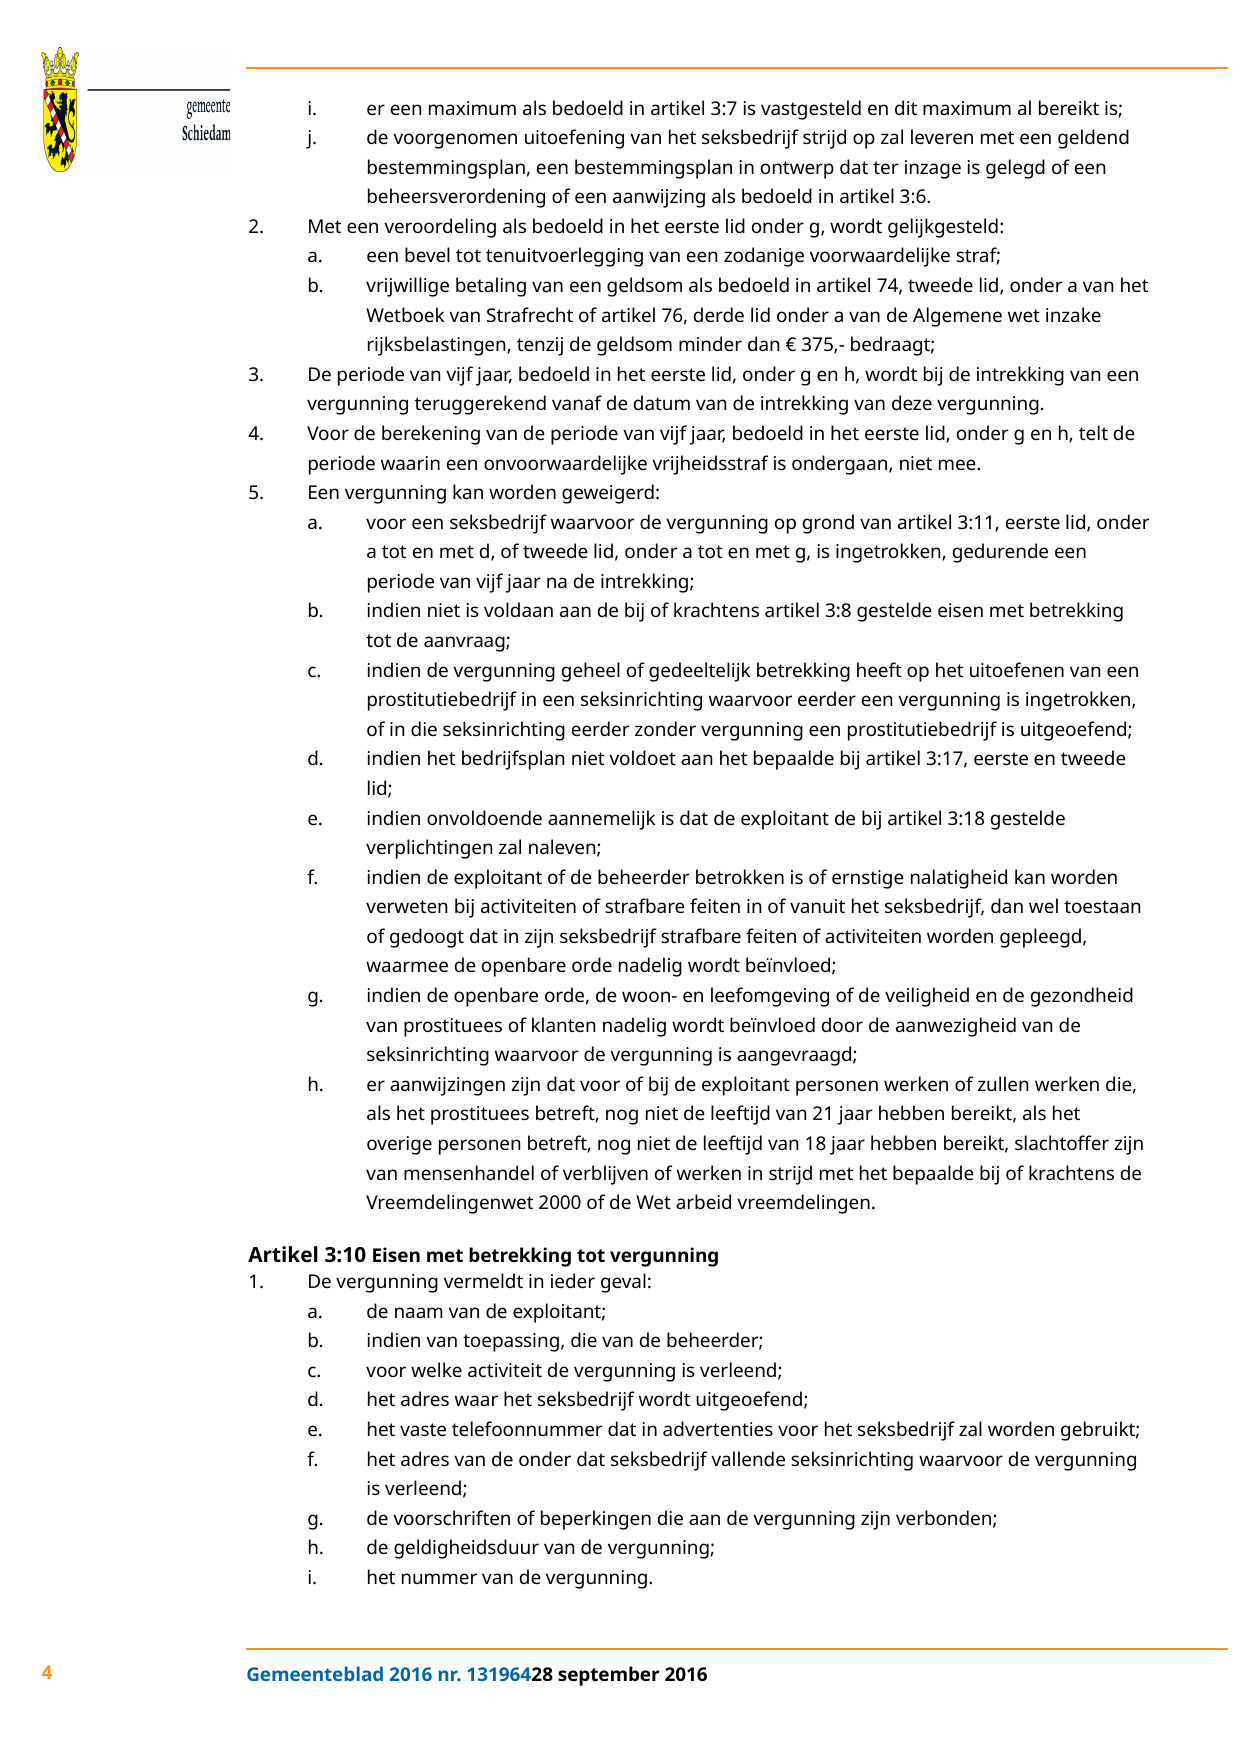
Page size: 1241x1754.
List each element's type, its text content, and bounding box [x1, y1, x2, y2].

list voor een seksbedrijf waarvoor de vergunning op grond van artikel 3:11, eerste lid, onder a tot en met d, of tweede lid, onder a tot en met g, is ingetrokken, gedurende een periode van vijf jaar na de intrekking; [307, 509, 1152, 594]
list er aanwijzingen zijn dat voor of bij de exploitant personen werken of zullen werken die, als het prostituees betreft, nog niet de leeftijd van 21 jaar hebben bereikt, als het overige personen betreft, nog niet de leeftijd van 18 jaar hebben bereikt, slachtoffer zijn van mensenhandel of verblijven of werken in strijd met het bepaalde bij of krachtens de Vreemdelingenwet 2000 of de Wet arbeid vreemdelingen. [307, 1071, 1152, 1215]
list Een vergunning kan worden geweigerd: [248, 479, 1152, 505]
list het nummer van de vergunning. [307, 1564, 1152, 1590]
list vrijwillige betaling van een geldsom als bedoeld in artikel 74, tweede lid, onder a van het Wetboek van Strafrecht of artikel 76, derde lid onder a van de Algemene wet inzake rijksbelastingen, tenzij de geldsom minder dan € 375,- bedraagt; [307, 272, 1152, 357]
list indien onvoldoende aannemelijk is dat de exploitant de bij artikel 3:18 gestelde verplichtingen zal naleven; [307, 805, 1152, 860]
list de voorschriften of beperkingen die aan de vergunning zijn verbonden; [307, 1505, 1152, 1531]
list het vaste telefoonnummer dat in advertenties voor het seksbedrijf zal worden gebruikt; [307, 1416, 1152, 1442]
picture [41, 47, 231, 172]
list de voorgenomen uitoefening van het seksbedrijf strijd op zal leveren met een geldend bestemmingsplan, een bestemmingsplan in ontwerp dat ter inzage is gelegd of een beheersverordening of een aanwijzing als bedoeld in artikel 3:6. [307, 124, 1152, 209]
list de geldigheidsduur van de vergunning; [307, 1534, 1152, 1560]
list indien de exploitant of de beheerder betrokken is of ernstige nalatigheid kan worden verweten bij activiteiten of strafbare feiten in of vanuit het seksbedrijf, dan wel toestaan of gedoogt dat in zijn seksbedrijf strafbare feiten of activiteiten worden gepleegd, waarmee de openbare orde nadelig wordt beïnvloed; [307, 864, 1152, 978]
list indien niet is voldaan aan de bij of krachtens artikel 3:8 gestelde eisen met betrekking tot de aanvraag; [307, 598, 1152, 653]
list indien het bedrijfsplan niet voldoet aan het bepaalde bij artikel 3:17, eerste en tweede lid; [307, 746, 1152, 801]
list Met een veroordeling als bedoeld in het eerste lid onder g, wordt gelijkgesteld: [248, 213, 1152, 239]
text Artikel 3:10 Eisen met betrekking tot vergunning [248, 1240, 1152, 1268]
list indien de vergunning geheel of gedeeltelijk betrekking heeft op het uitoefenen van een prostitutiebedrijf in een seksinrichting waarvoor eerder een vergunning is ingetrokken, of in die seksinrichting eerder zonder vergunning een prostitutiebedrijf is uitgeoefend; [307, 657, 1152, 742]
list er een maximum als bedoeld in artikel 3:7 is vastgesteld en dit maximum al bereikt is; [307, 95, 1152, 121]
list een bevel tot tenuitvoerlegging van een zodanige voorwaardelijke straf; [307, 243, 1152, 268]
list De vergunning vermeldt in ieder geval: [248, 1268, 1152, 1294]
list Voor de berekening van de periode van vijf jaar, bedoeld in het eerste lid, onder g en h, telt de periode waarin een onvoorwaardelijke vrijheidsstraf is ondergaan, niet mee. [248, 420, 1152, 476]
list het adres van de onder dat seksbedrijf vallende seksinrichting waarvoor de vergunning is verleend; [307, 1446, 1152, 1501]
list voor welke activiteit de vergunning is verleend; [307, 1357, 1152, 1383]
list De periode van vijf jaar, bedoeld in het eerste lid, onder g en h, wordt bij de intrekking van een vergunning teruggerekend vanaf de datum van de intrekking van deze vergunning. [248, 361, 1152, 416]
list indien van toepassing, die van de beheerder; [307, 1327, 1152, 1353]
list de naam van de exploitant; [307, 1298, 1152, 1323]
list indien de openbare orde, de woon- en leefomgeving of de veiligheid en de gezondheid van prostituees of klanten nadelig wordt beïnvloed door de aanwezigheid van de seksinrichting waarvoor de vergunning is aangevraagd; [307, 982, 1152, 1067]
list het adres waar het seksbedrijf wordt uitgeoefend; [307, 1387, 1152, 1412]
